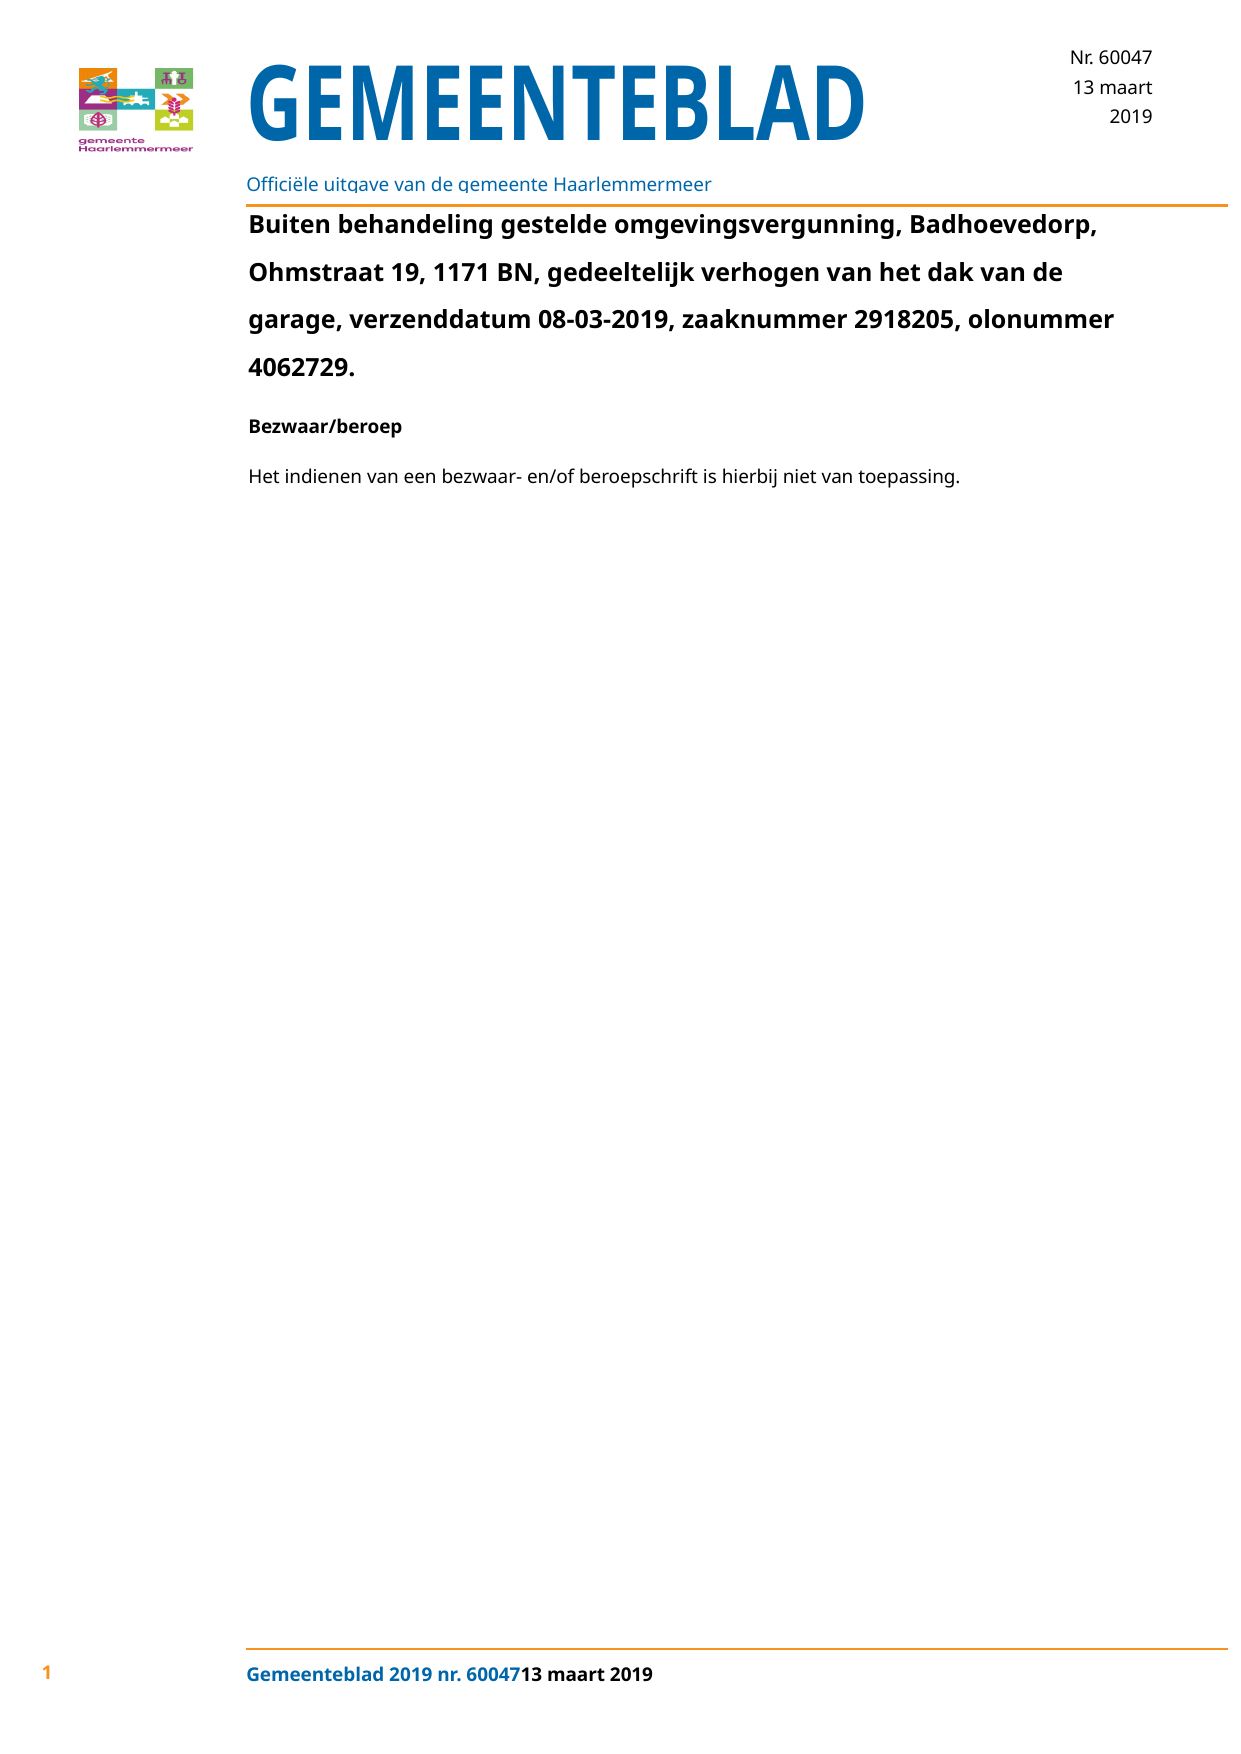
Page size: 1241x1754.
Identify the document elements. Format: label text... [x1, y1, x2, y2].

text Het indienen van een bezwaar- en/of beroepschrift is hierbij niet van toepassing. [248, 463, 1152, 489]
text Buiten behandeling gestelde omgevingsvergunning, Badhoevedorp, Ohmstraat 19, 1171 BN, gedeeltelijk verhogen van het dak van de garage, verzenddatum 08-03-2019, zaaknummer 2918205, olonummer 4062729. [248, 207, 1152, 384]
picture [41, 47, 231, 172]
text Bezwaar/beroep [248, 413, 1152, 439]
